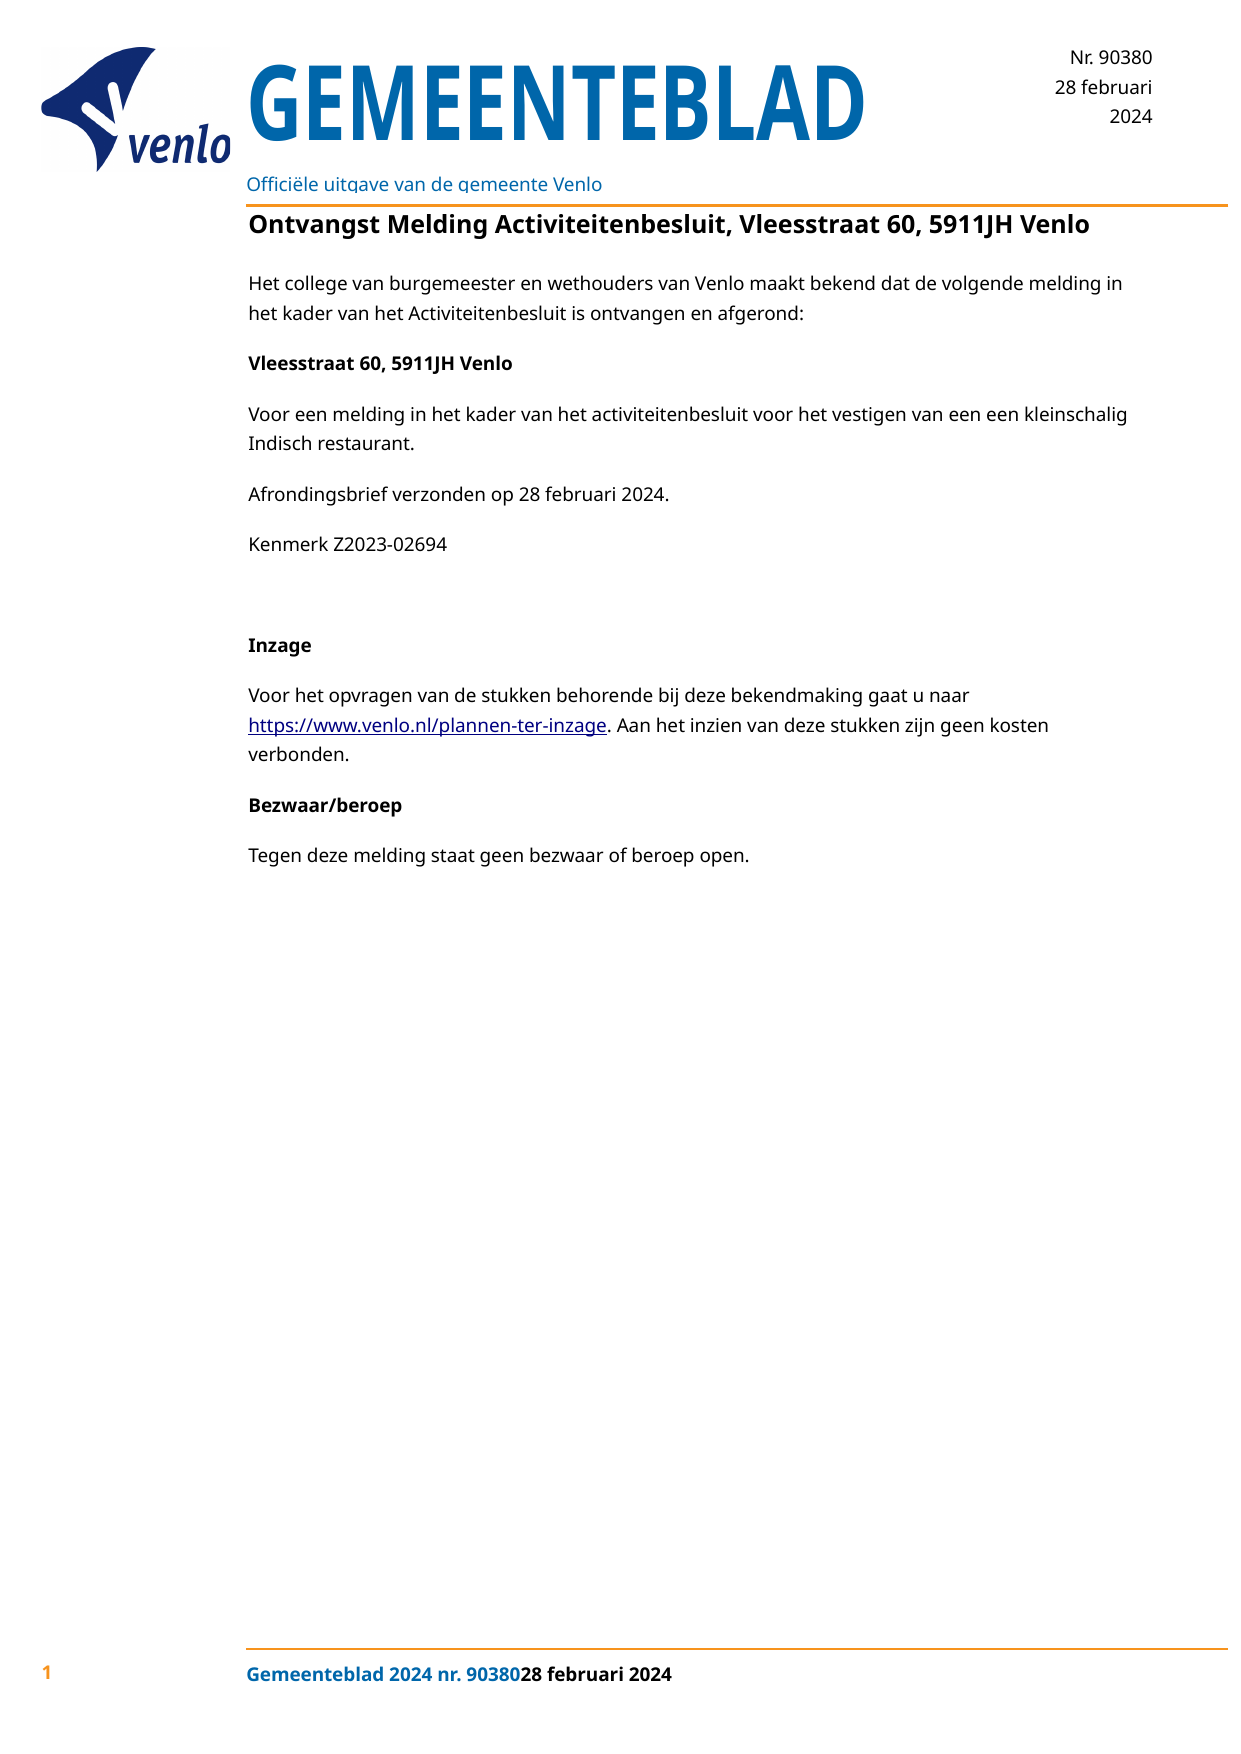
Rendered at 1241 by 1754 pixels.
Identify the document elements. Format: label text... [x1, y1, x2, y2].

text Ontvangst Melding Activiteitenbesluit, Vleesstraat 60, 5911JH Venlo [248, 207, 1152, 241]
text Kenmerk Z2023-02694 [248, 531, 1152, 557]
text Bezwaar/beroep [248, 792, 1152, 818]
text Voor het opvragen van de stukken behorende bij deze bekendmaking gaat u naar https://www.venlo.nl/plannen-ter-inzage. Aan het inzien van deze stukken zijn geen kosten verbonden. [248, 682, 1152, 767]
text Het college van burgemeester en wethouders van Venlo maakt bekend dat de volgende melding in het kader van het Activiteitenbesluit is ontvangen en afgerond: [248, 270, 1152, 326]
picture [41, 47, 231, 172]
text Afrondingsbrief verzonden op 28 februari 2024. [248, 481, 1152, 506]
text Voor een melding in het kader van het activiteitenbesluit voor het vestigen van een een kleinschalig Indisch restaurant. [248, 401, 1152, 456]
text Inzage [248, 632, 1152, 658]
text Tegen deze melding staat geen bezwaar of beroep open. [248, 842, 1152, 868]
text Vleesstraat 60, 5911JH Venlo [248, 350, 1152, 376]
